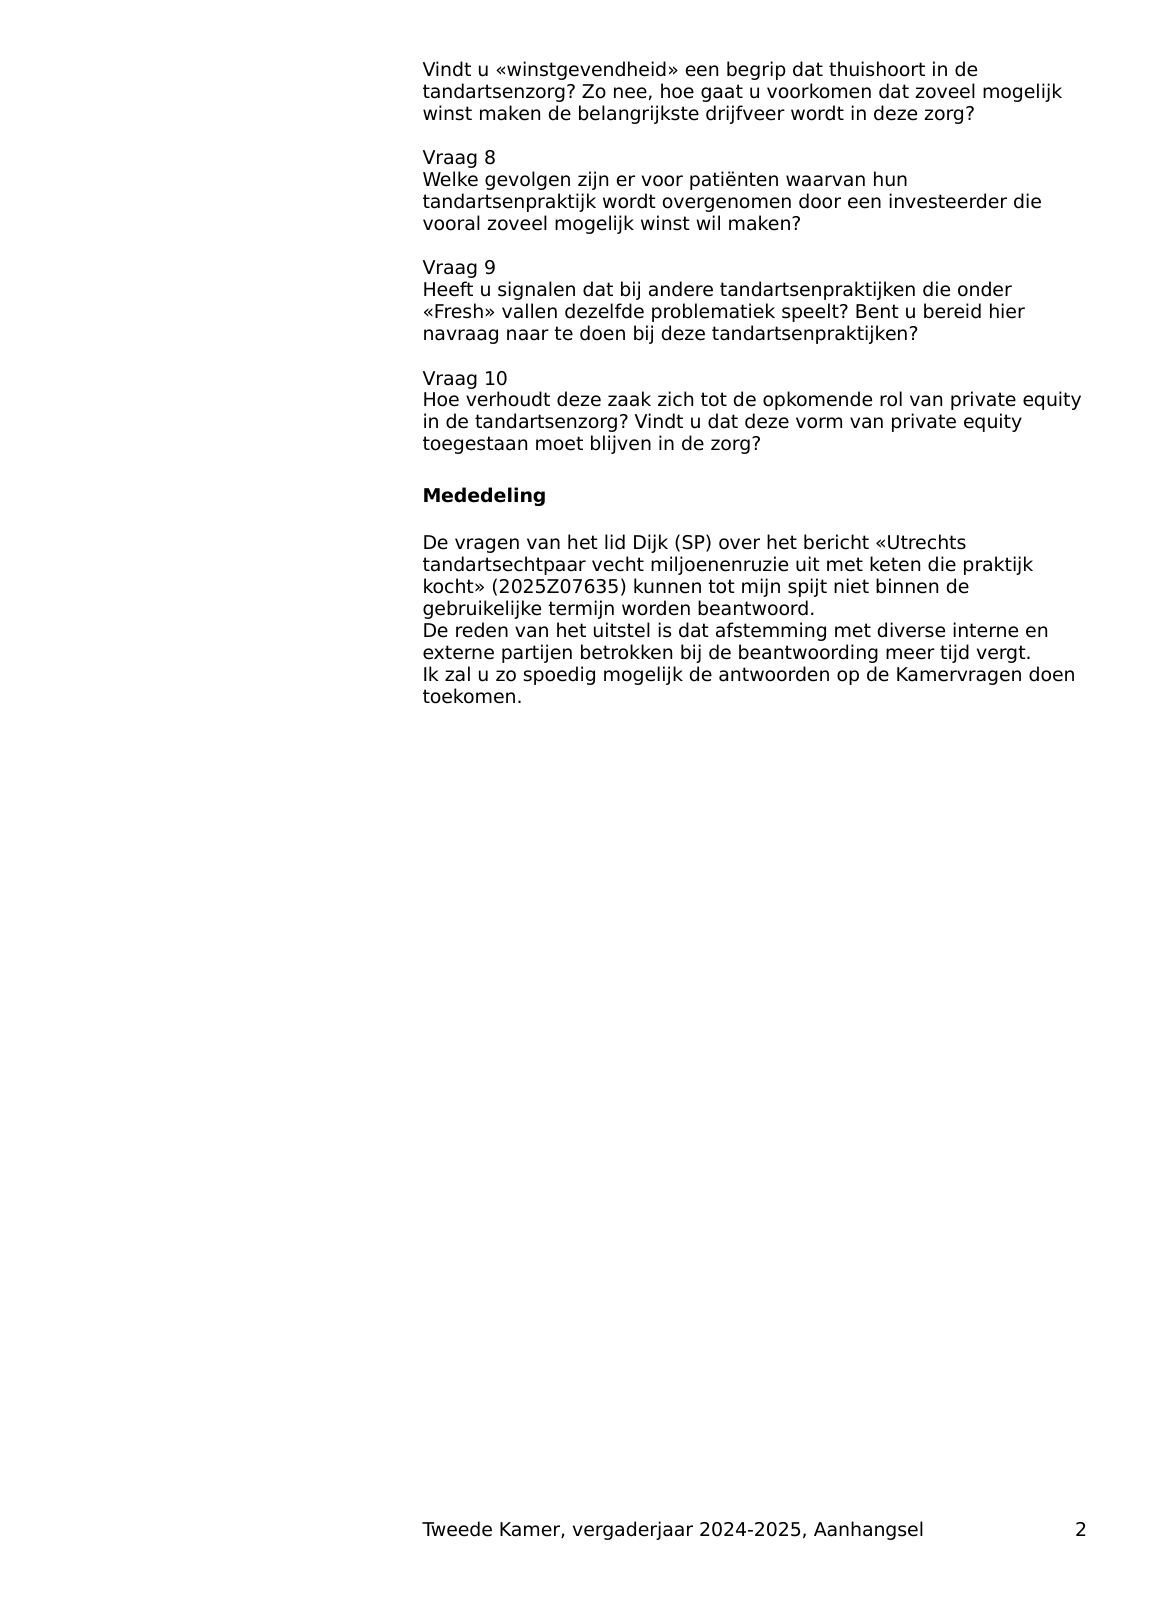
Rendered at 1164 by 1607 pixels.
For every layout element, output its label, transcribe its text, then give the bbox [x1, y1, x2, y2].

text Vraag 9 [422, 257, 1087, 279]
text Welke gevolgen zijn er voor patiënten waarvan hun tandartsenpraktijk wordt overgenomen door een investeerder die vooral zoveel mogelijk winst wil maken? [422, 169, 1087, 235]
text Vindt u «winstgevendheid» een begrip dat thuishoort in de tandartsenzorg? Zo nee, hoe gaat u voorkomen dat zoveel mogelijk winst maken de belangrijkste drijfveer wordt in deze zorg? [422, 59, 1087, 125]
text Hoe verhoudt deze zaak zich tot de opkomende rol van private equity in de tandartsenzorg? Vindt u dat deze vorm van private equity toegestaan moet blijven in de zorg? [422, 389, 1087, 455]
text Heeft u signalen dat bij andere tandartsenpraktijken die onder «Fresh» vallen dezelfde problematiek speelt? Bent u bereid hier navraag naar te doen bij deze tandartsenpraktijken? [422, 279, 1087, 345]
text Ik zal u zo spoedig mogelijk de antwoorden op de Kamervragen doen toekomen. [422, 664, 1087, 708]
text De vragen van het lid Dijk (SP) over het bericht «Utrechts tandartsechtpaar vecht miljoenenruzie uit met keten die praktijk kocht» (2025Z07635) kunnen tot mijn spijt niet binnen de gebruikelijke termijn worden beantwoord. [422, 532, 1087, 620]
text Vraag 8 [422, 147, 1087, 169]
subtitle Mededeling [422, 485, 1087, 507]
text Vraag 10 [422, 367, 1087, 389]
text De reden van het uitstel is dat afstemming met diverse interne en externe partijen betrokken bij de beantwoording meer tijd vergt. [422, 620, 1087, 664]
